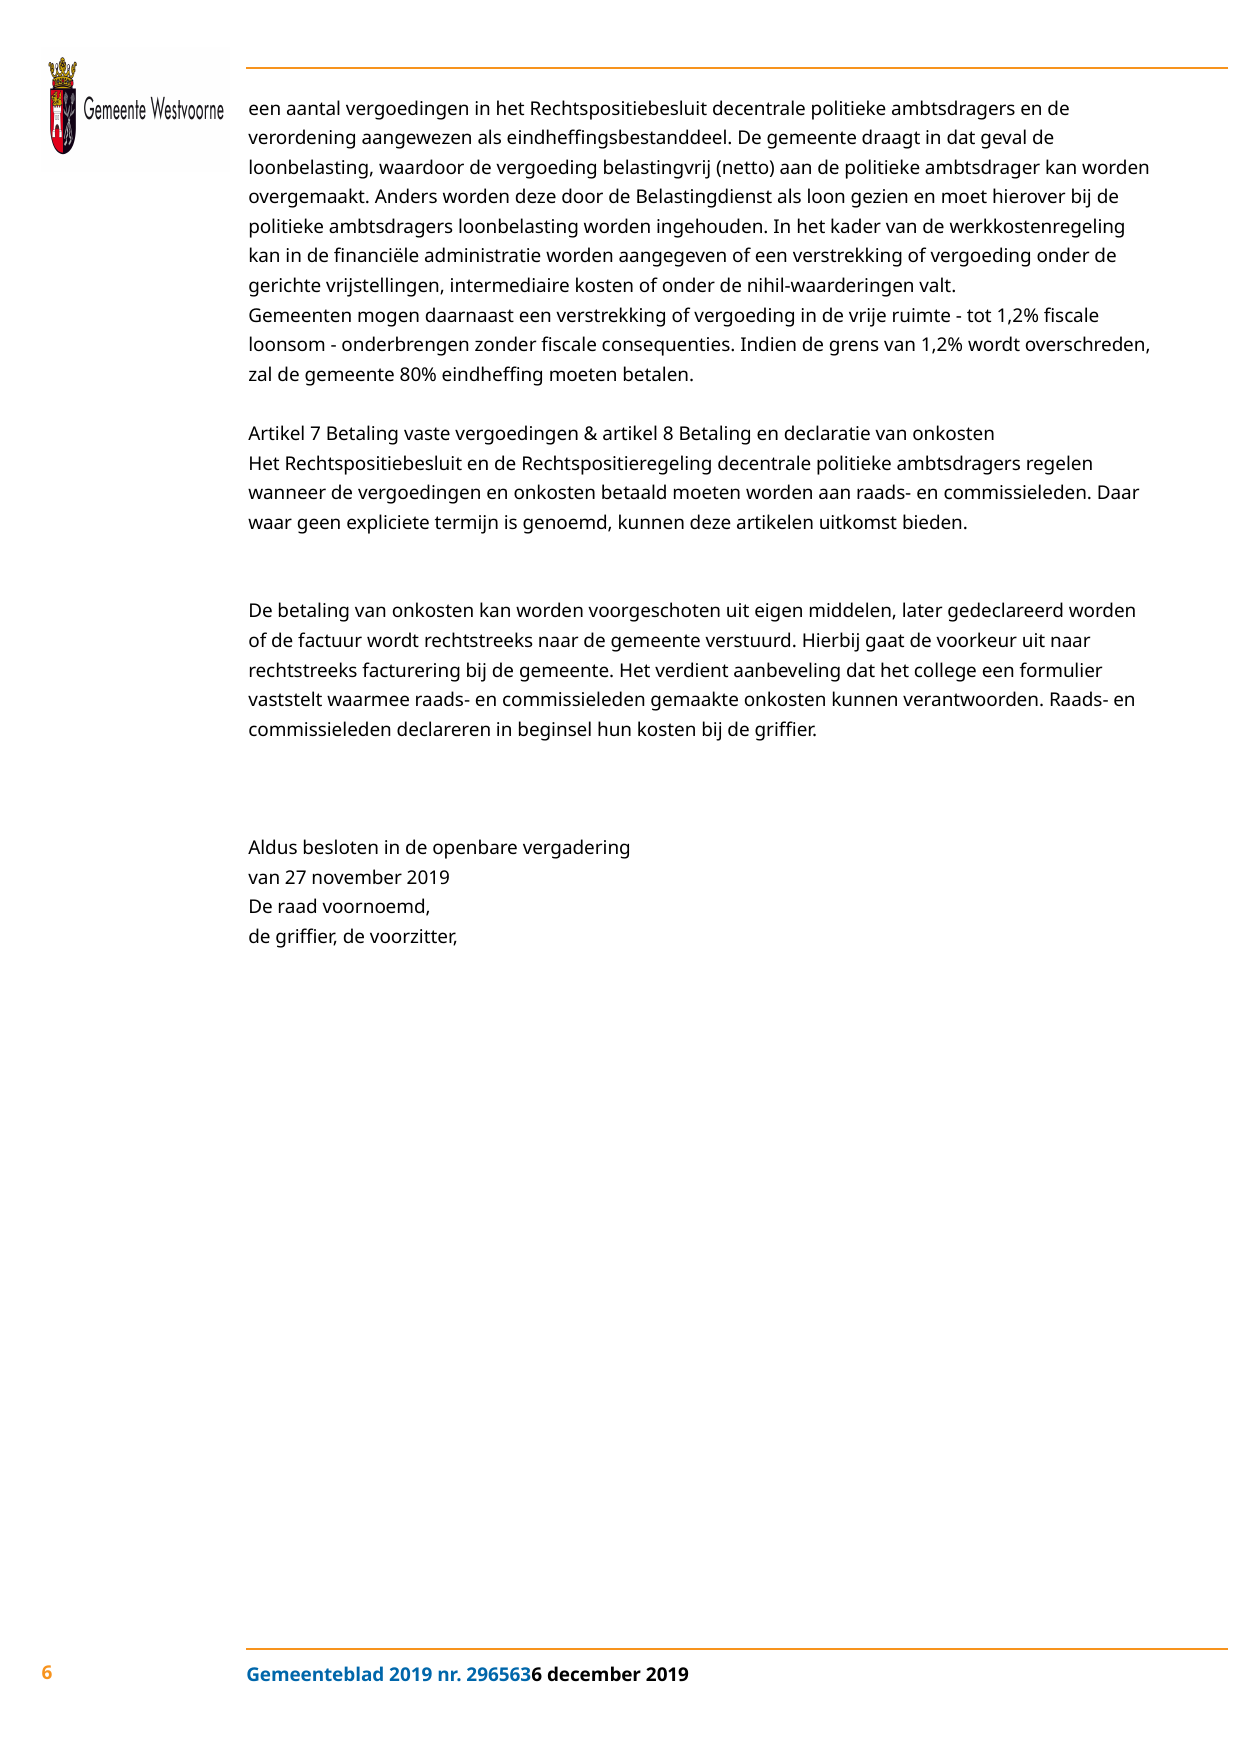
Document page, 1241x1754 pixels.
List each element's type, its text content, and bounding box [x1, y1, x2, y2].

text Het Rechtspositiebesluit en de Rechtspositieregeling decentrale politieke ambtsdragers regelen wanneer de vergoedingen en onkosten betaald moeten worden aan raads- en commissieleden. Daar waar geen expliciete termijn is genoemd, kunnen deze artikelen uitkomst bieden. [248, 450, 1152, 535]
text van 27 november 2019 [248, 864, 1152, 890]
text Gemeenten mogen daarnaast een verstrekking of vergoeding in de vrije ruimte - tot 1,2% fiscale loonsom - onderbrengen zonder fiscale consequenties. Indien de grens van 1,2% wordt overschreden, zal de gemeente 80% eindheffing moeten betalen. [248, 302, 1152, 387]
text Artikel 7 Betaling vaste vergoedingen & artikel 8 Betaling en declaratie van onkosten [248, 420, 1152, 446]
text de griffier, de voorzitter, [248, 923, 1152, 949]
picture [41, 47, 231, 172]
text Aldus besloten in de openbare vergadering [248, 834, 1152, 860]
text een aantal vergoedingen in het Rechtspositiebesluit decentrale politieke ambtsdragers en de verordening aangewezen als eindheffingsbestanddeel. De gemeente draagt in dat geval de loonbelasting, waardoor de vergoeding belastingvrij (netto) aan de politieke ambtsdrager kan worden overgemaakt. Anders worden deze door de Belastingdienst als loon gezien en moet hierover bij de politieke ambtsdragers loonbelasting worden ingehouden. In het kader van de werkkostenregeling kan in de financiële administratie worden aangegeven of een verstrekking of vergoeding onder de gerichte vrijstellingen, intermediaire kosten of onder de nihil-waarderingen valt. [248, 95, 1152, 298]
text De betaling van onkosten kan worden voorgeschoten uit eigen middelen, later gedeclareerd worden of de factuur wordt rechtstreeks naar de gemeente verstuurd. Hierbij gaat de voorkeur uit naar rechtstreeks facturering bij de gemeente. Het verdient aanbeveling dat het college een formulier vaststelt waarmee raads- en commissieleden gemaakte onkosten kunnen verantwoorden. Raads- en commissieleden declareren in beginsel hun kosten bij de griffier. [248, 598, 1152, 742]
text De raad voornoemd, [248, 893, 1152, 919]
